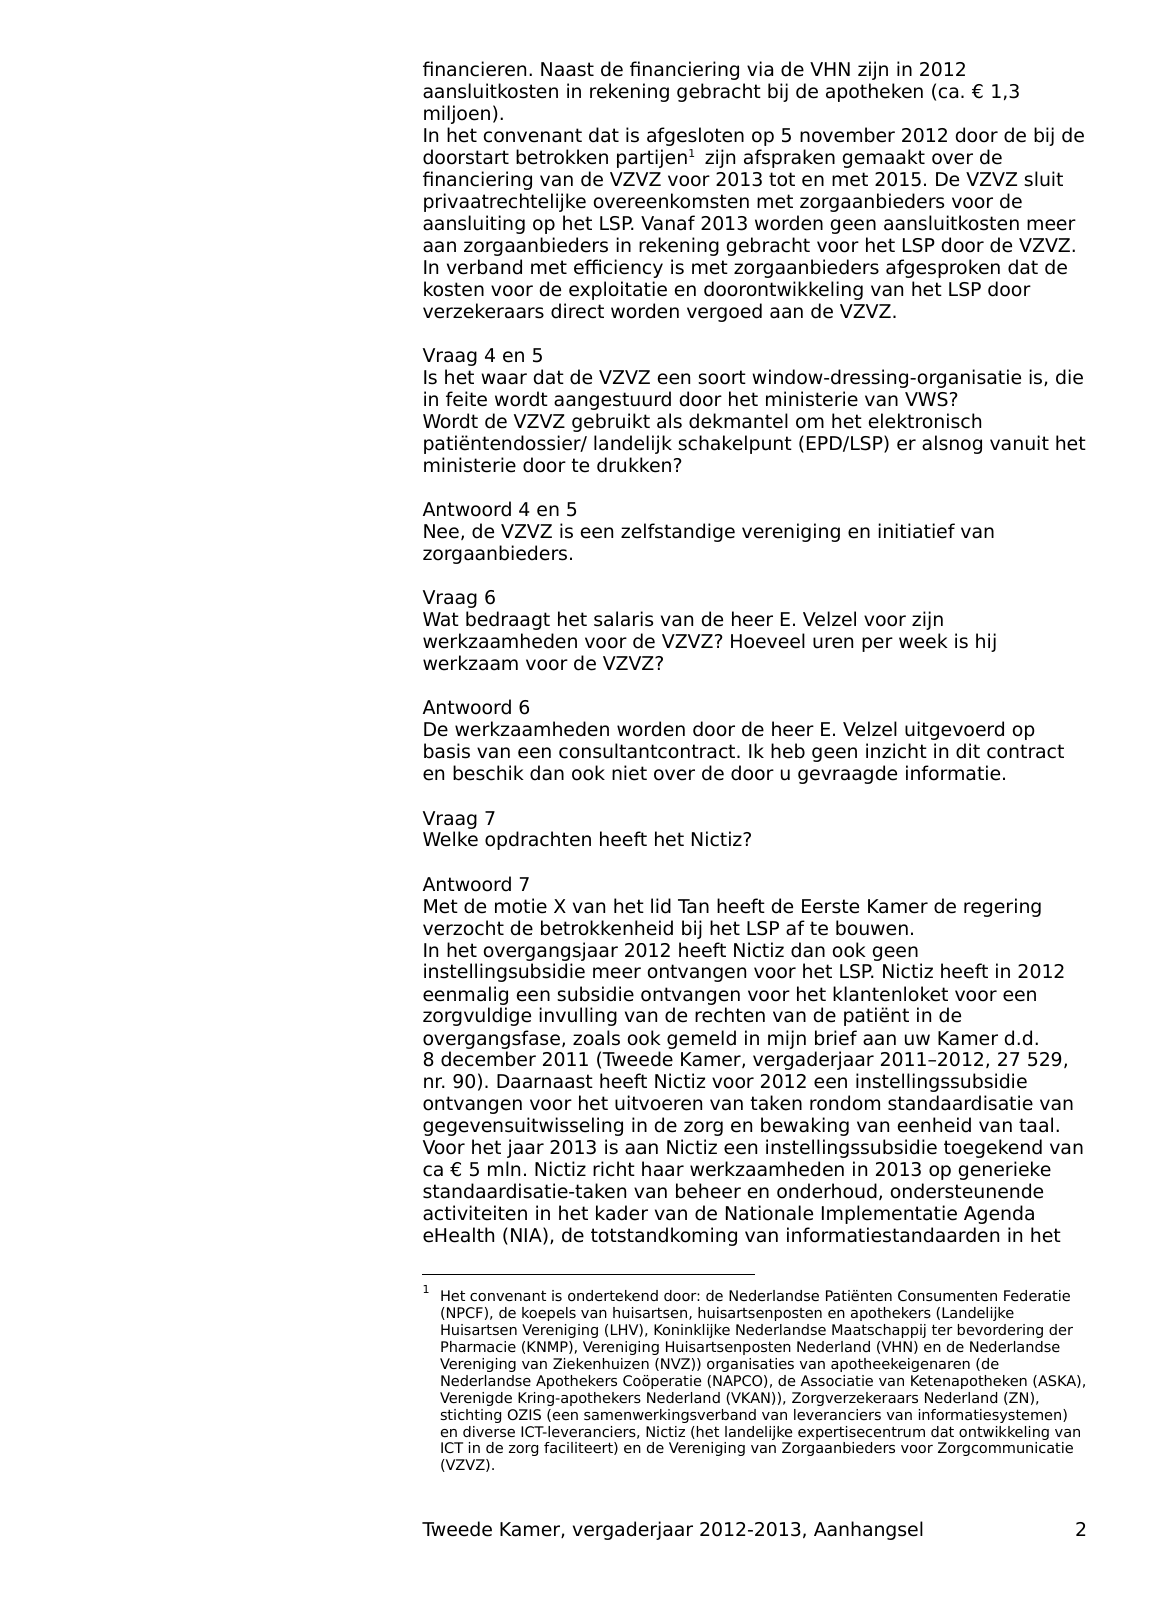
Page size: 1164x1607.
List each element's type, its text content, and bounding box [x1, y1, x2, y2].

text Vraag 6 [422, 587, 1087, 609]
text In het overgangsjaar 2012 heeft Nictiz dan ook geen instellingsubsidie meer ontvangen voor het LSP. Nictiz heeft in 2012 eenmalig een subsidie ontvangen voor het klantenloket voor een zorgvuldige invulling van de rechten van de patiënt in de overgangsfase, zoals ook gemeld in mijn brief aan uw Kamer d.d. 8 december 2011 (Tweede Kamer, vergaderjaar 2011–2012, 27 529, nr. 90). Daarnaast heeft Nictiz voor 2012 een instellingssubsidie ontvangen voor het uitvoeren van taken rondom standaardisatie van gegevensuitwisseling in de zorg en bewaking van eenheid van taal. [422, 939, 1087, 1137]
text Vraag 7 [422, 807, 1087, 829]
text financieren. Naast de financiering via de VHN zijn in 2012 aansluitkosten in rekening gebracht bij de apotheken (ca. € 1,3 miljoen). [422, 59, 1087, 125]
text Welke opdrachten heeft het Nictiz? [422, 829, 1087, 851]
text Voor het jaar 2013 is aan Nictiz een instellingssubsidie toegekend van ca € 5 mln. Nictiz richt haar werkzaamheden in 2013 op generieke standaardisatie-taken van beheer en onderhoud, ondersteunende activiteiten in het kader van de Nationale Implementatie Agenda eHealth (NIA), de totstandkoming van informatiestandaarden in het [422, 1137, 1087, 1247]
text Wat bedraagt het salaris van de heer E. Velzel voor zijn werkzaamheden voor de VZVZ? Hoeveel uren per week is hij werkzaam voor de VZVZ? [422, 609, 1087, 675]
text Wordt de VZVZ gebruikt als dekmantel om het elektronisch patiëntendossier/ landelijk schakelpunt (EPD/LSP) er alsnog vanuit het ministerie door te drukken? [422, 411, 1087, 477]
text In het convenant dat is afgesloten op 5 november 2012 door de bij de doorstart betrokken partijen zijn afspraken gemaakt over de financiering van de VZVZ voor 2013 tot en met 2015. De VZVZ sluit privaatrechtelijke overeenkomsten met zorgaanbieders voor de aansluiting op het LSP. Vanaf 2013 worden geen aansluitkosten meer aan zorgaanbieders in rekening gebracht voor het LSP door de VZVZ. In verband met efficiency is met zorgaanbieders afgesproken dat de kosten voor de exploitatie en doorontwikkeling van het LSP door verzekeraars direct worden vergoed aan de VZVZ. [422, 125, 1087, 323]
text Met de motie X van het lid Tan heeft de Eerste Kamer de regering verzocht de betrokkenheid bij het LSP af te bouwen. [422, 896, 1087, 939]
text Is het waar dat de VZVZ een soort window-dressing-organisatie is, die in feite wordt aangestuurd door het ministerie van VWS? [422, 367, 1087, 411]
text Vraag 4 en 5 [422, 345, 1087, 367]
text De werkzaamheden worden door de heer E. Velzel uitgevoerd op basis van een consultantcontract. Ik heb geen inzicht in dit contract en beschik dan ook niet over de door u gevraagde informatie. [422, 719, 1087, 785]
text Antwoord 4 en 5 [422, 499, 1087, 521]
text Antwoord 7 [422, 873, 1087, 896]
text Het convenant is ondertekend door: de Nederlandse Patiënten Consumenten Federatie (NPCF), de koepels van huisartsen, huisartsenposten en apothekers (Landelijke Huisartsen Vereniging (LHV), Koninklijke Nederlandse Maatschappij ter bevordering der Pharmacie (KNMP), Vereniging Huisartsenposten Nederland (VHN) en de Nederlandse Vereniging van Ziekenhuizen (NVZ)) organisaties van apotheekeigenaren (de Nederlandse Apothekers Coöperatie (NAPCO), de Associatie van Ketenapotheken (ASKA), Verenigde Kring-apothekers Nederland (VKAN)), Zorgverzekeraars Nederland (ZN), stichting OZIS (een samenwerkingsverband van leveranciers van informatiesystemen) en diverse ICT-leveranciers, Nictiz (het landelijke expertisecentrum dat ontwikkeling van ICT in de zorg faciliteert) en de Vereniging van Zorgaanbieders voor Zorgcommunicatie (VZVZ). [422, 1283, 1087, 1474]
text Nee, de VZVZ is een zelfstandige vereniging en initiatief van zorgaanbieders. [422, 521, 1087, 565]
text Antwoord 6 [422, 697, 1087, 719]
